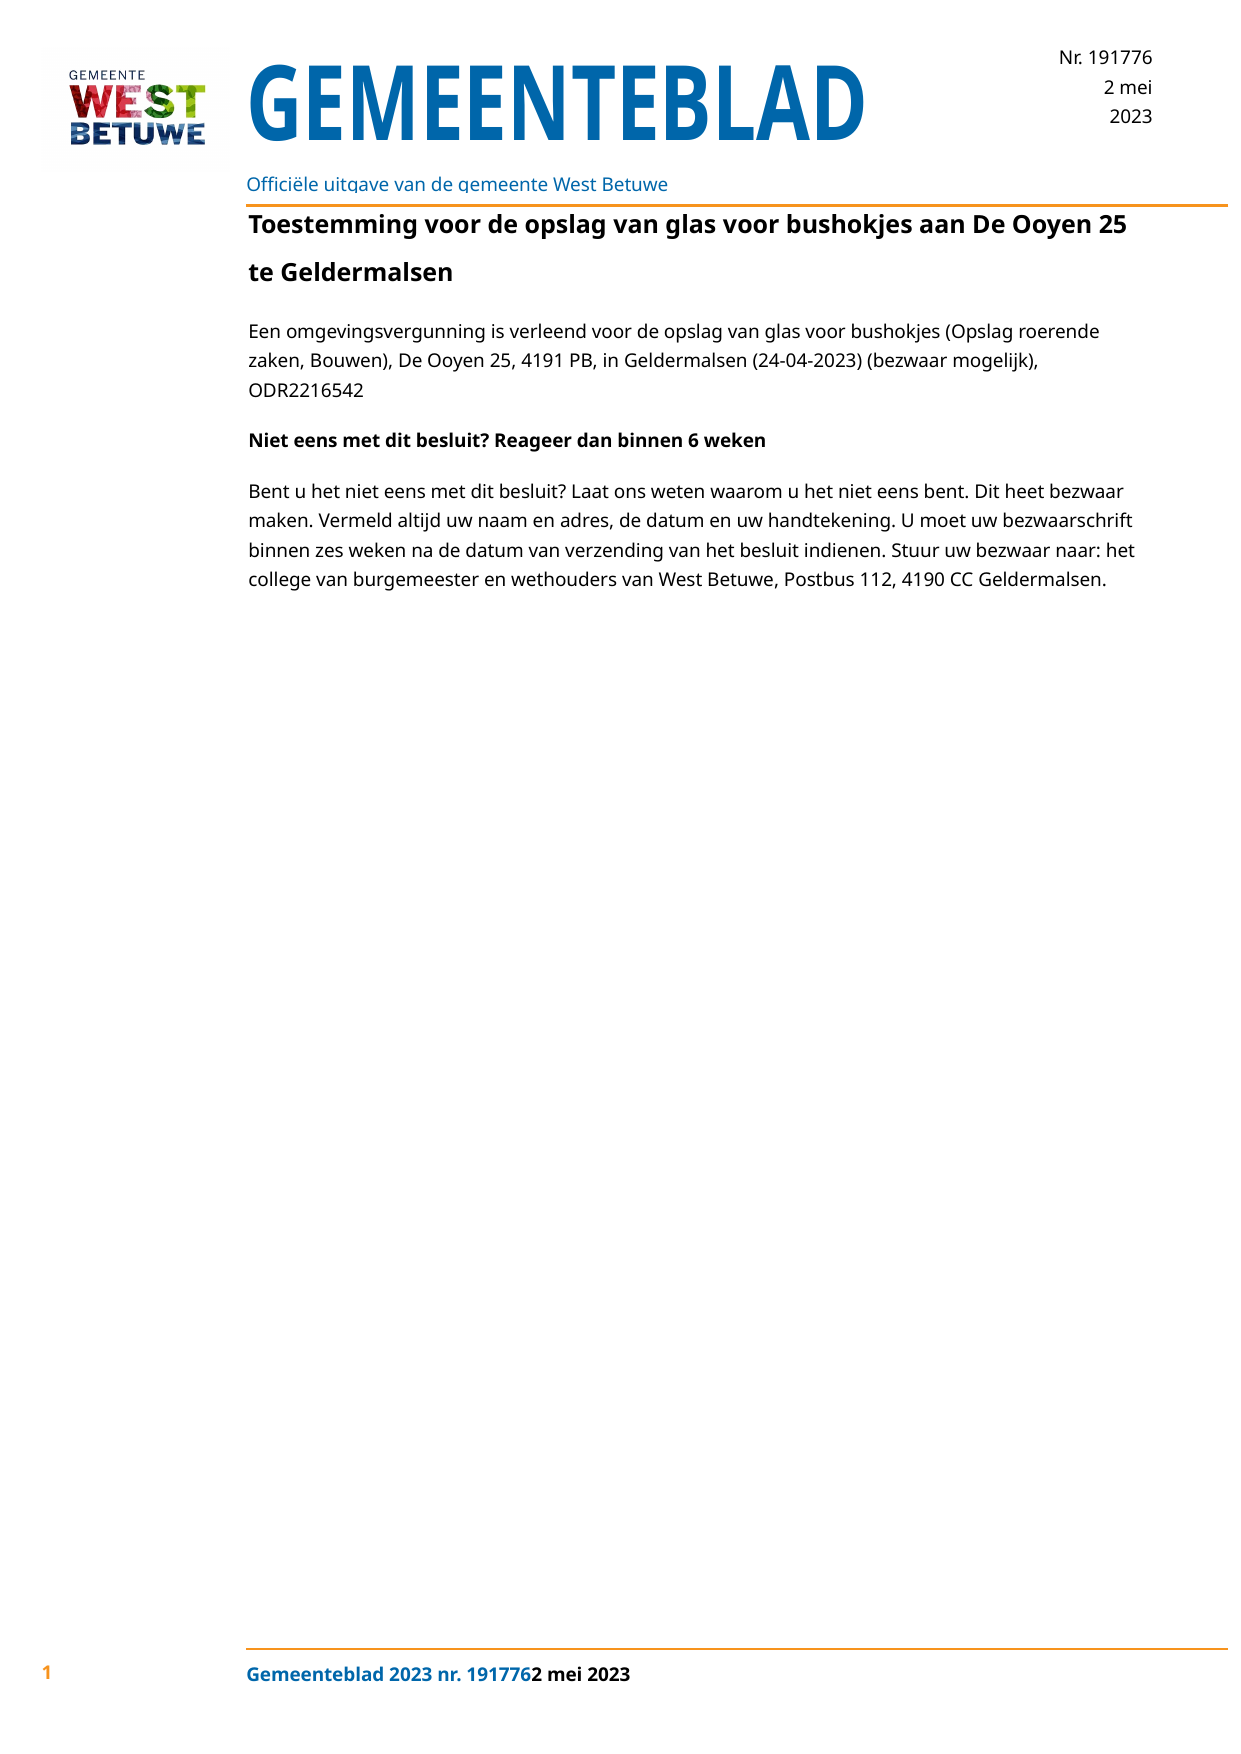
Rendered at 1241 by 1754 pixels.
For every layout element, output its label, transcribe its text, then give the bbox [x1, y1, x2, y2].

text Niet eens met dit besluit? Reageer dan binnen 6 weken [248, 427, 1152, 453]
text Toestemming voor de opslag van glas voor bushokjes aan De Ooyen 25 te Geldermalsen [248, 207, 1152, 288]
text Een omgevingsvergunning is verleend voor de opslag van glas voor bushokjes (Opslag roerende zaken, Bouwen), De Ooyen 25, 4191 PB, in Geldermalsen (24-04-2023) (bezwaar mogelijk), ODR2216542 [248, 318, 1152, 403]
text Bent u het niet eens met dit besluit? Laat ons weten waarom u het niet eens bent. Dit heet bezwaar maken. Vermeld altijd uw naam en adres, de datum en uw handtekening. U moet uw bezwaarschrift binnen zes weken na de datum van verzending van het besluit indienen. Stuur uw bezwaar naar: het college van burgemeester en wethouders van West Betuwe, Postbus 112, 4190 CC Geldermalsen. [248, 478, 1152, 592]
picture [41, 47, 231, 172]
